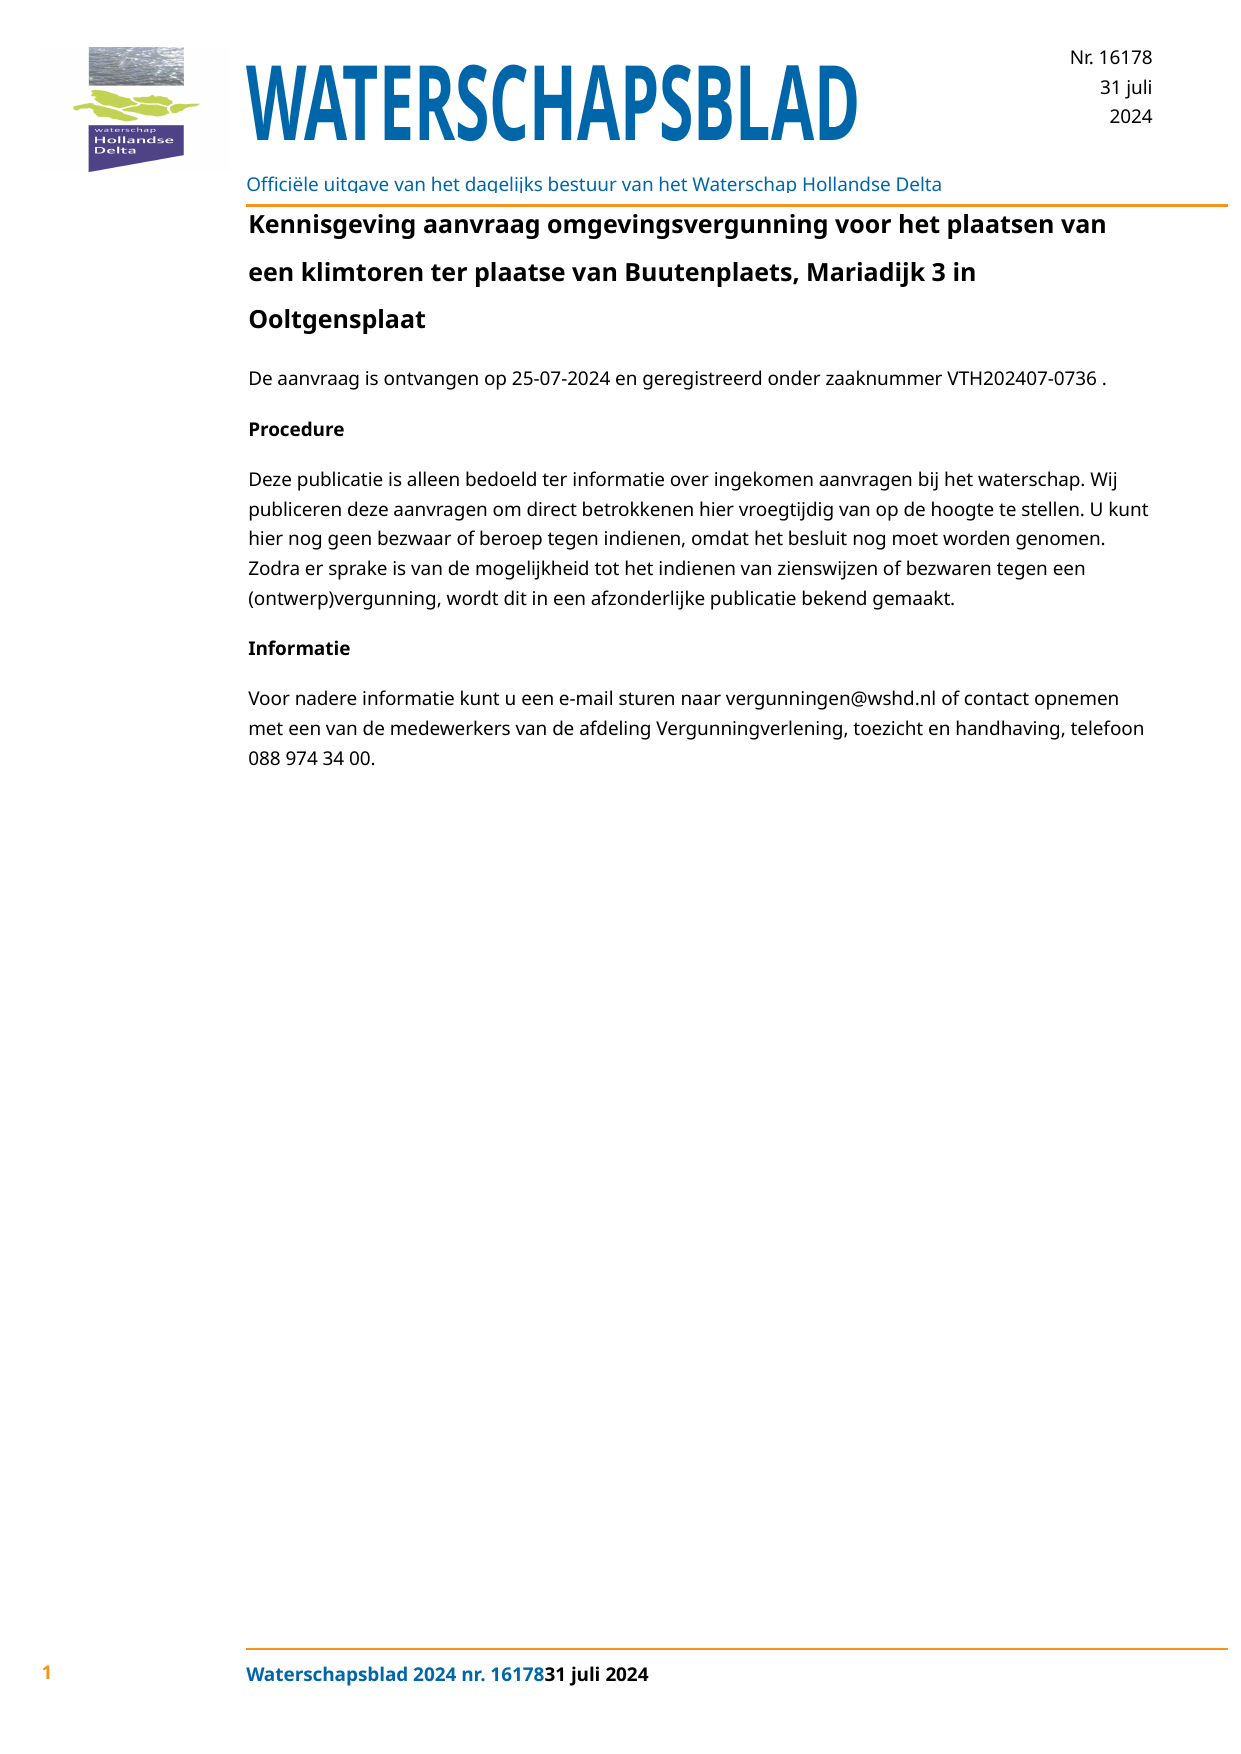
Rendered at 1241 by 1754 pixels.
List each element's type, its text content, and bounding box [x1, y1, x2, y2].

text Informatie [248, 635, 1152, 661]
text Kennisgeving aanvraag omgevingsvergunning voor het plaatsen van een klimtoren ter plaatse van Buutenplaets, Mariadijk 3 in Ooltgensplaat [248, 207, 1152, 336]
text Voor nadere informatie kunt u een e-mail sturen naar vergunningen@wshd.nl of contact opnemen met een van de medewerkers van de afdeling Vergunningverlening, toezicht en handhaving, telefoon 088 974 34 00. [248, 686, 1152, 770]
picture [41, 47, 231, 172]
text Deze publicatie is alleen bedoeld ter informatie over ingekomen aanvragen bij het waterschap. Wij publiceren deze aanvragen om direct betrokkenen hier vroegtijdig van op de hoogte te stellen. U kunt hier nog geen bezwaar of beroep tegen indienen, omdat het besluit nog moet worden genomen. Zodra er sprake is van de mogelijkheid tot het indienen van zienswijzen of bezwaren tegen een (ontwerp)vergunning, wordt dit in een afzonderlijke publicatie bekend gemaakt. [248, 466, 1152, 610]
text De aanvraag is ontvangen op 25-07-2024 en geregistreerd onder zaaknummer VTH202407-0736 . [248, 366, 1152, 391]
text Procedure [248, 416, 1152, 442]
